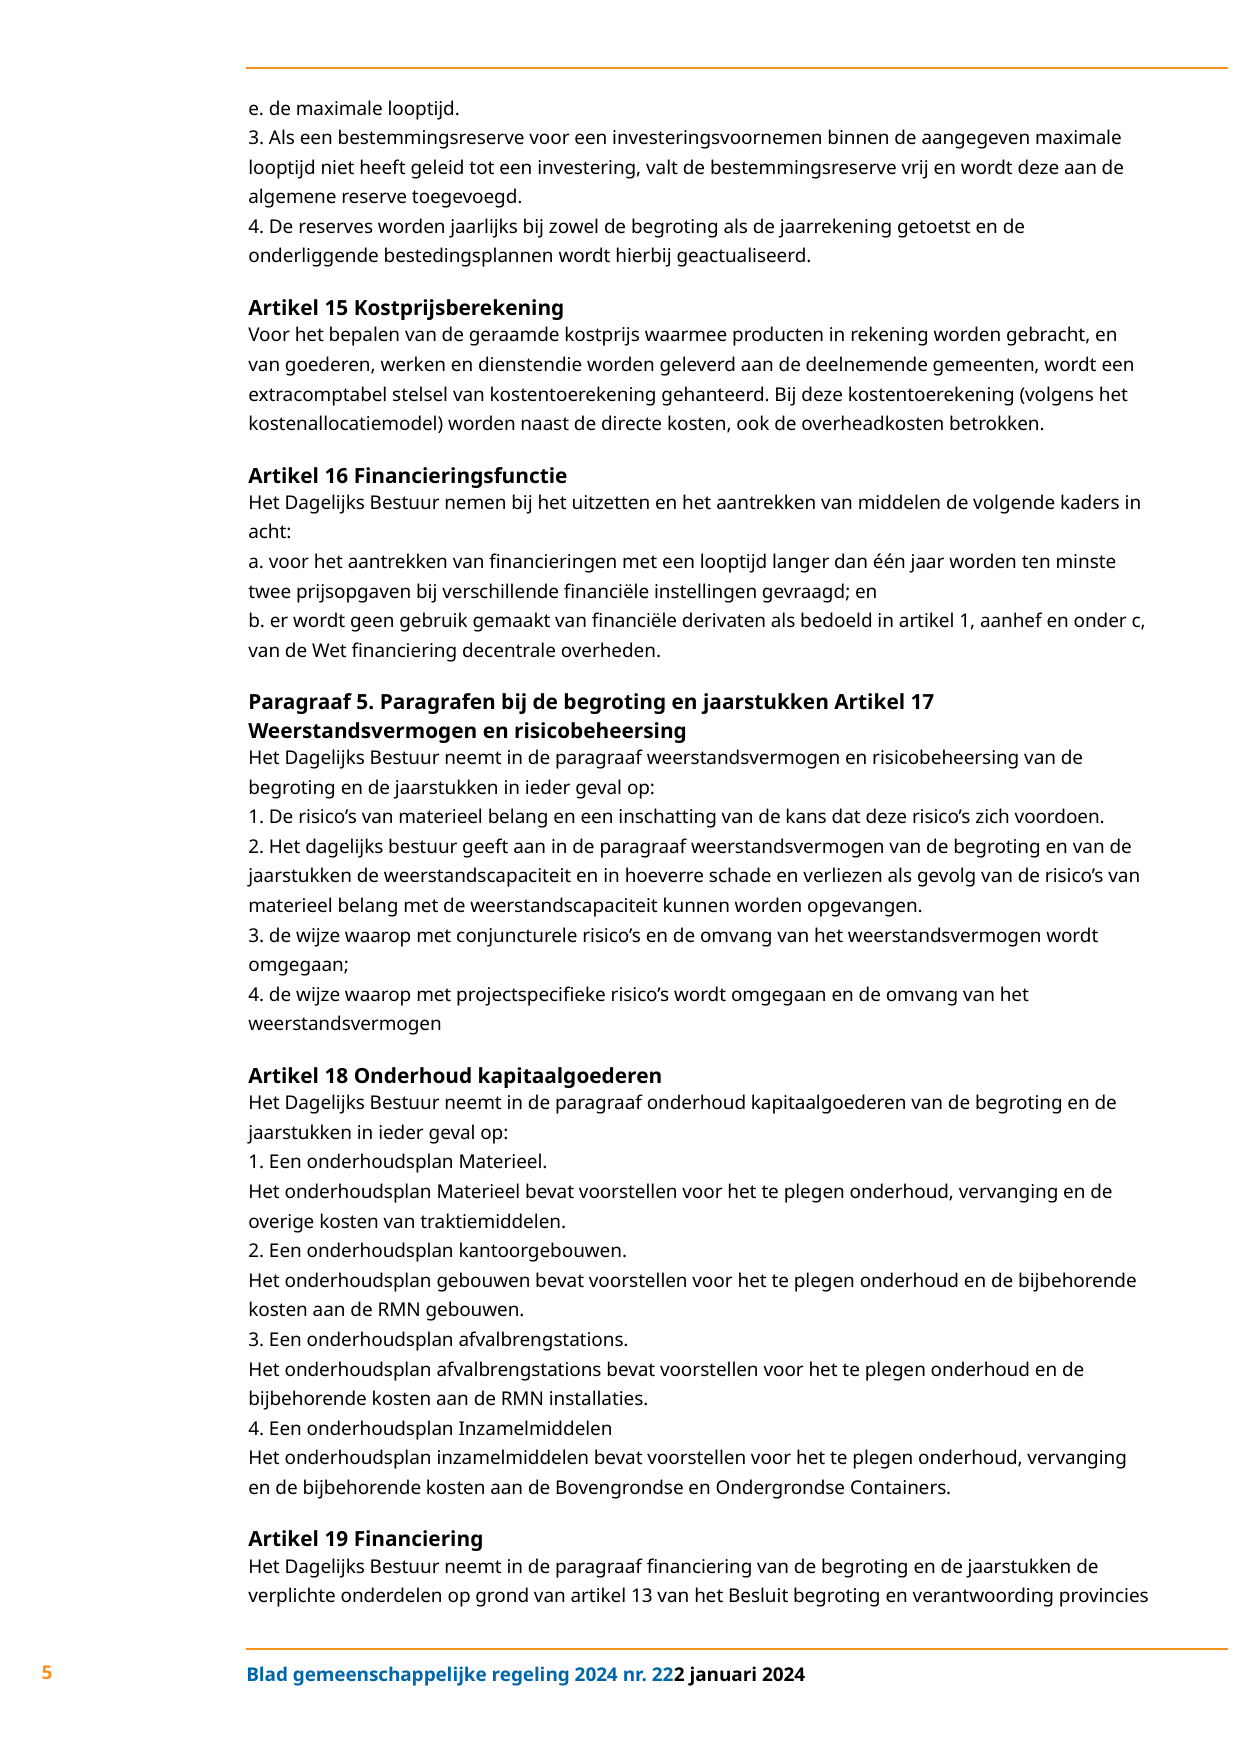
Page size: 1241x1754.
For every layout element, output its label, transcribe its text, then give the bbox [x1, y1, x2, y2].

text Het Dagelijks Bestuur neemt in de paragraaf weerstandsvermogen en risicobeheersing van de begroting en de jaarstukken in ieder geval op: [248, 744, 1152, 800]
text Het Dagelijks Bestuur neemt in de paragraaf onderhoud kapitaalgoederen van de begroting en de jaarstukken in ieder geval op: [248, 1089, 1152, 1145]
text 3. de wijze waarop met conjuncturele risico’s en de omvang van het weerstandsvermogen wordt omgegaan; [248, 922, 1152, 977]
text Het onderhoudsplan gebouwen bevat voorstellen voor het te plegen onderhoud en de bijbehorende kosten aan de RMN gebouwen. [248, 1267, 1152, 1322]
text e. de maximale looptijd. [248, 95, 1152, 121]
text 3. Een onderhoudsplan afvalbrengstations. [248, 1326, 1152, 1352]
text Paragraaf 5. Paragrafen bij de begroting en jaarstukken Artikel 17 Weerstandsvermogen en risicobeheersing [248, 687, 1152, 744]
text 1. Een onderhoudsplan Materieel. [248, 1149, 1152, 1174]
text b. er wordt geen gebruik gemaakt van financiële derivaten als bedoeld in artikel 1, aanhef en onder c, van de Wet financiering decentrale overheden. [248, 607, 1152, 663]
text Voor het bepalen van de geraamde kostprijs waarmee producten in rekening worden gebracht, en van goederen, werken en dienstendie worden geleverd aan de deelnemende gemeenten, wordt een extracomptabel stelsel van kostentoerekening gehanteerd. Bij deze kostentoerekening (volgens het kostenallocatiemodel) worden naast de directe kosten, ook de overheadkosten betrokken. [248, 322, 1152, 436]
text 3. Als een bestemmingsreserve voor een investeringsvoornemen binnen de aangegeven maximale looptijd niet heeft geleid tot een investering, valt de bestemmingsreserve vrij en wordt deze aan de algemene reserve toegevoegd. [248, 124, 1152, 209]
text Het onderhoudsplan inzamelmiddelen bevat voorstellen voor het te plegen onderhoud, vervanging en de bijbehorende kosten aan de Bovengrondse en Ondergrondse Containers. [248, 1444, 1152, 1500]
picture [41, 47, 231, 172]
text Het onderhoudsplan afvalbrengstations bevat voorstellen voor het te plegen onderhoud en de bijbehorende kosten aan de RMN installaties. [248, 1356, 1152, 1411]
text 1. De risico’s van materieel belang en een inschatting van de kans dat deze risico’s zich voordoen. [248, 803, 1152, 829]
text a. voor het aantrekken van financieringen met een looptijd langer dan één jaar worden ten minste twee prijsopgaven bij verschillende financiële instellingen gevraagd; en [248, 548, 1152, 604]
text 2. Het dagelijks bestuur geeft aan in de paragraaf weerstandsvermogen van de begroting en van de jaarstukken de weerstandscapaciteit en in hoeverre schade en verliezen als gevolg van de risico’s van materieel belang met de weerstandscapaciteit kunnen worden opgevangen. [248, 833, 1152, 918]
text 4. De reserves worden jaarlijks bij zowel de begroting als de jaarrekening getoetst en de onderliggende bestedingsplannen wordt hierbij geactualiseerd. [248, 213, 1152, 268]
text Het Dagelijks Bestuur neemt in de paragraaf financiering van de begroting en de jaarstukken de verplichte onderdelen op grond van artikel 13 van het Besluit begroting en verantwoording provincies [248, 1553, 1152, 1608]
text 2. Een onderhoudsplan kantoorgebouwen. [248, 1237, 1152, 1263]
text Het Dagelijks Bestuur nemen bij het uitzetten en het aantrekken van middelen de volgende kaders in acht: [248, 489, 1152, 544]
text Artikel 16 Financieringsfunctie [248, 461, 1152, 489]
text 4. de wijze waarop met projectspecifieke risico’s wordt omgegaan en de omvang van het weerstandsvermogen [248, 981, 1152, 1036]
text 4. Een onderhoudsplan Inzamelmiddelen [248, 1415, 1152, 1441]
text Het onderhoudsplan Materieel bevat voorstellen voor het te plegen onderhoud, vervanging en de overige kosten van traktiemiddelen. [248, 1178, 1152, 1233]
text Artikel 19 Financiering [248, 1524, 1152, 1553]
text Artikel 18 Onderhoud kapitaalgoederen [248, 1061, 1152, 1089]
text Artikel 15 Kostprijsberekening [248, 293, 1152, 322]
